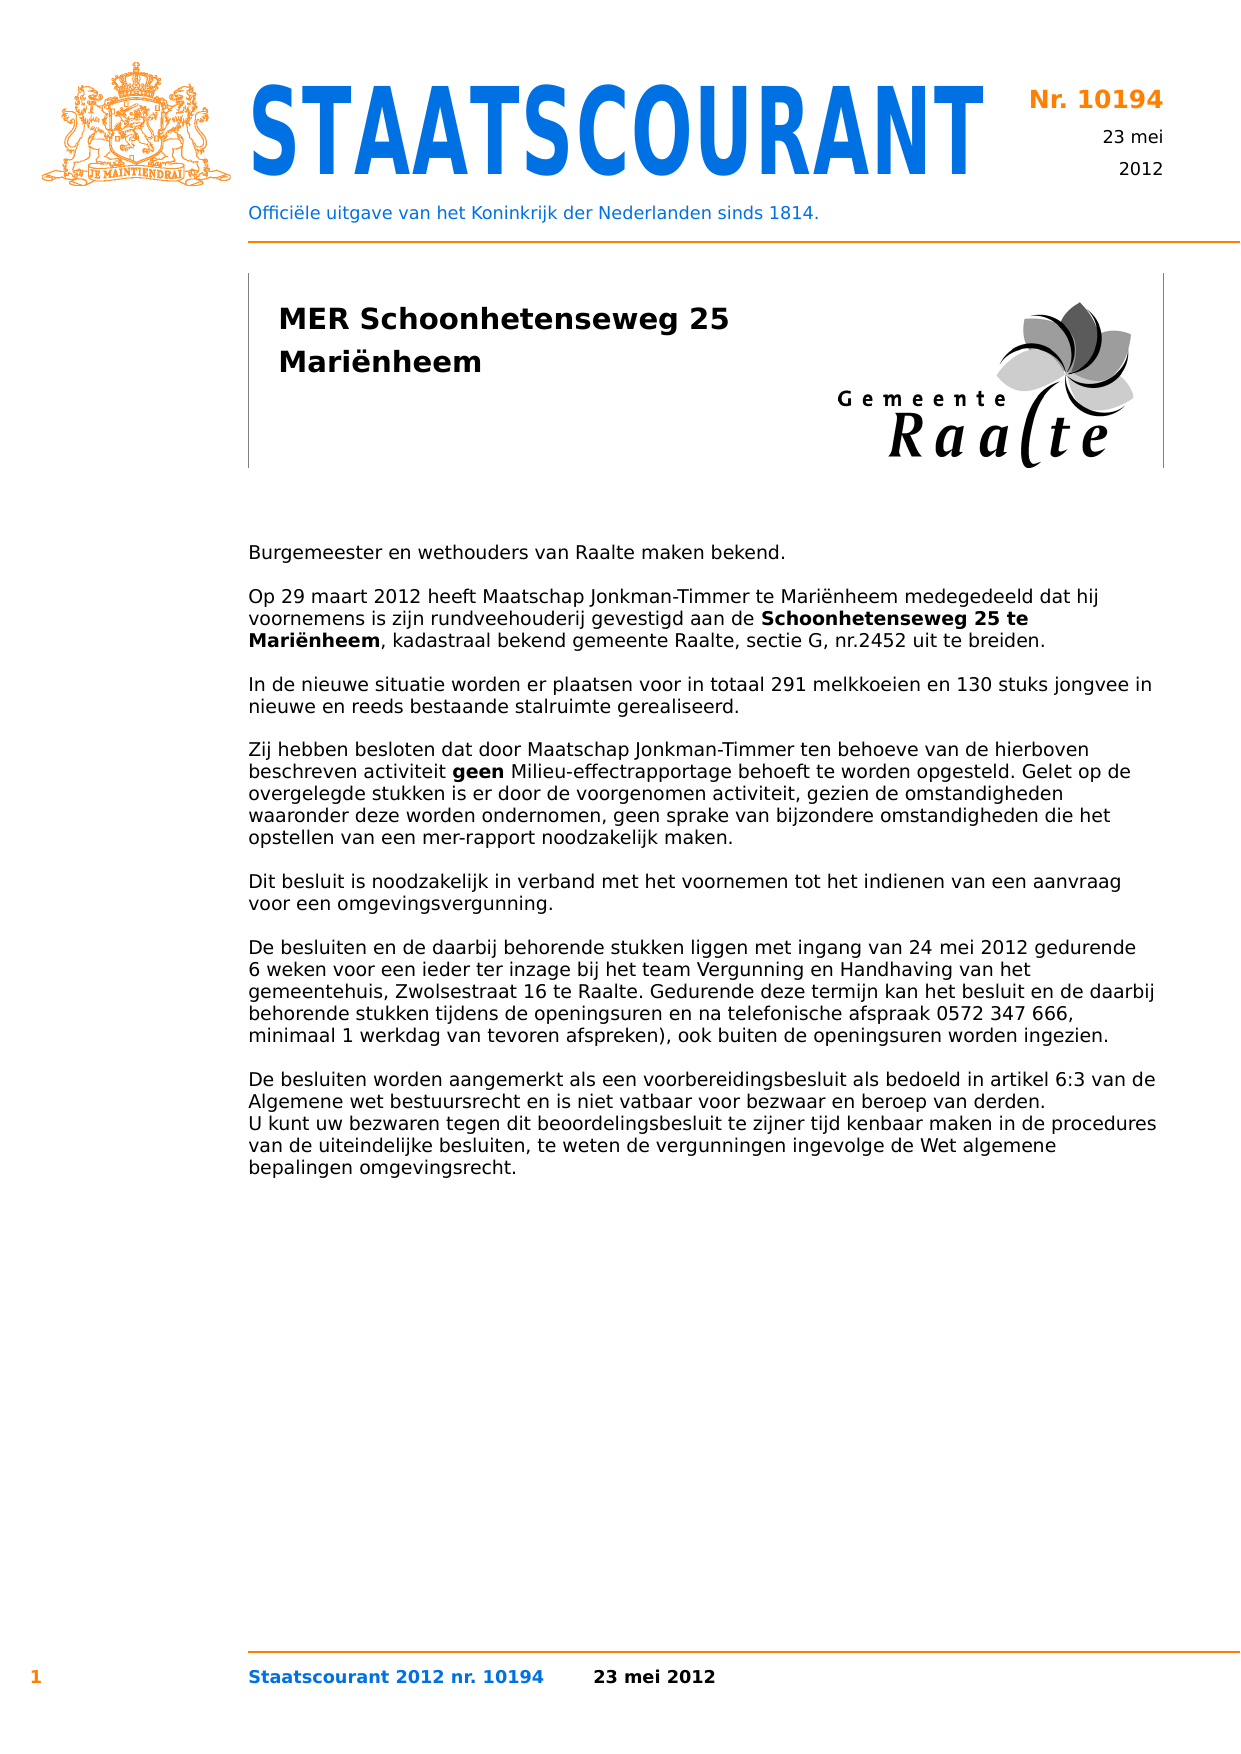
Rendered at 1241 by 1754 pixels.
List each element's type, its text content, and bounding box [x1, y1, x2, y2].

table_header Nr. 10194 [998, 62, 1240, 121]
text De besluiten worden aangemerkt als een voorbereidingsbesluit als bedoeld in artikel 6:3 van de Algemene wet bestuursrecht en is niet vatbaar voor bezwaar en beroep van derden. [248, 1069, 1163, 1113]
table_cell 23 mei [998, 121, 1240, 153]
table_cell Officiële uitgave van het Koninkrijk der Nederlanden sinds 1814. [248, 203, 1240, 241]
table_cell 2012 [998, 153, 1240, 203]
subtitle MER Schoonhetenseweg 25 Mariënheem [249, 273, 1163, 468]
text In de nieuwe situatie worden er plaatsen voor in totaal 291 melkkoeien en 130 stuks jongvee in nieuwe en reeds bestaande stalruimte gerealiseerd. [248, 673, 1163, 717]
text Zij hebben besloten dat door Maatschap Jonkman-Timmer ten behoeve van de hierboven beschreven activiteit geen Milieu-effectrapportage behoeft te worden opgesteld. Gelet op de overgelegde stukken is er door de voorgenomen activiteit, gezien de omstandigheden waaronder deze worden ondernomen, geen sprake van bijzondere omstandigheden die het opstellen van een mer-rapport noodzakelijk maken. [248, 739, 1163, 849]
text Op 29 maart 2012 heeft Maatschap Jonkman-Timmer te Mariënheem medegedeeld dat hij voornemens is zijn rundveehouderij gevestigd aan de Schoonhetenseweg 25 te Mariënheem, kadastraal bekend gemeente Raalte, sectie G, nr.2452 uit te breiden. [248, 586, 1163, 652]
picture [838, 302, 1134, 468]
table_header STAATSCOURANT [248, 62, 998, 203]
text Dit besluit is noodzakelijk in verband met het voornemen tot het indienen van een aanvraag voor een omgevingsvergunning. [248, 871, 1163, 915]
text U kunt uw bezwaren tegen dit beoordelingsbesluit te zijner tijd kenbaar maken in de procedures van de uiteindelijke besluiten, te weten de vergunningen ingevolge de Wet algemene bepalingen omgevingsrecht. [248, 1113, 1163, 1179]
picture [41, 62, 231, 186]
table_header [25, 62, 248, 241]
text Burgemeester en wethouders van Raalte maken bekend. [248, 542, 1163, 564]
text De besluiten en de daarbij behorende stukken liggen met ingang van 24 mei 2012 gedurende 6 weken voor een ieder ter inzage bij het team Vergunning en Handhaving van het gemeentehuis, Zwolsestraat 16 te Raalte. Gedurende deze termijn kan het besluit en de daarbij behorende stukken tijdens de openingsuren en na telefonische afspraak 0572 347 666, minimaal 1 werkdag van tevoren afspreken), ook buiten de openingsuren worden ingezien. [248, 937, 1163, 1047]
